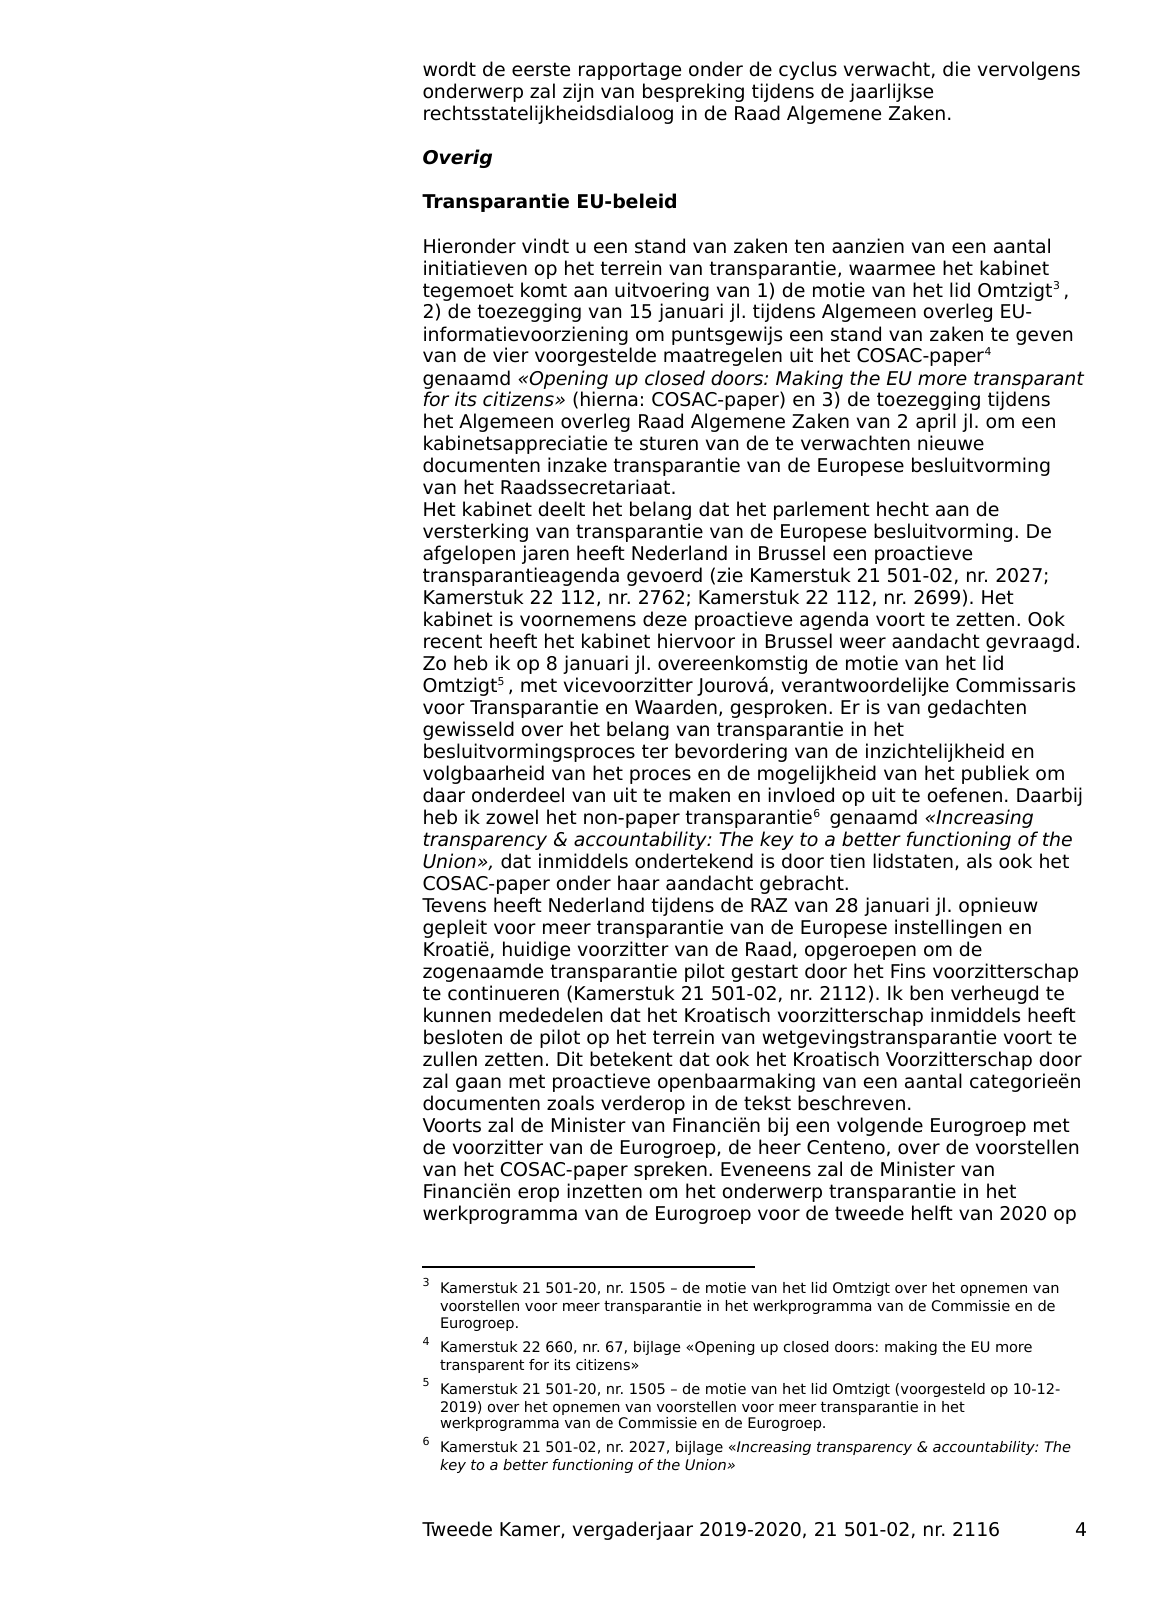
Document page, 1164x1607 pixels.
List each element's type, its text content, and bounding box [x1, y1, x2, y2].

text Kamerstuk 21 501-20, nr. 1505 – de motie van het lid Omtzigt over het opnemen van voorstellen voor meer transparantie in het werkprogramma van de Commissie en de Eurogroep. [422, 1276, 1087, 1332]
text Zo heb ik op 8 januari jl. overeenkomstig de motie van het lid Omtzigt, met vicevoorzitter Jourová, verantwoordelijke Commissaris voor Transparantie en Waarden, gesproken. Er is van gedachten gewisseld over het belang van transparantie in het besluitvormingsproces ter bevordering van de inzichtelijkheid en volgbaarheid van het proces en de mogelijkheid van het publiek om daar onderdeel van uit te maken en invloed op uit te oefenen. Daarbij heb ik zowel het non-paper transparantie genaamd «Increasing transparency & accountability: The key to a better functioning of the Union», dat inmiddels ondertekend is door tien lidstaten, als ook het COSAC-paper onder haar aandacht gebracht. [422, 653, 1087, 895]
subtitle Transparantie EU-beleid [422, 191, 1087, 213]
text Kamerstuk 21 501-20, nr. 1505 – de motie van het lid Omtzigt (voorgesteld op 10-12-2019) over het opnemen van voorstellen voor meer transparantie in het werkprogramma van de Commissie en de Eurogroep. [422, 1377, 1087, 1432]
text Voorts zal de Minister van Financiën bij een volgende Eurogroep met de voorzitter van de Eurogroep, de heer Centeno, over de voorstellen van het COSAC-paper spreken. Eveneens zal de Minister van Financiën erop inzetten om het onderwerp transparantie in het werkprogramma van de Eurogroep voor de tweede helft van 2020 op [422, 1115, 1087, 1224]
subtitle Overig [422, 147, 1087, 169]
text Hieronder vindt u een stand van zaken ten aanzien van een aantal initiatieven op het terrein van transparantie, waarmee het kabinet tegemoet komt aan uitvoering van 1) de motie van het lid Omtzigt, 2) de toezegging van 15 januari jl. tijdens Algemeen overleg EU-informatievoorziening om puntsgewijs een stand van zaken te geven van de vier voorgestelde maatregelen uit het COSAC-paper genaamd «Opening up closed doors: Making the EU more transparant for its citizens» (hierna: COSAC-paper) en 3) de toezegging tijdens het Algemeen overleg Raad Algemene Zaken van 2 april jl. om een kabinetsappreciatie te sturen van de te verwachten nieuwe documenten inzake transparantie van de Europese besluitvorming van het Raadssecretariaat. [422, 236, 1087, 499]
text Kamerstuk 21 501-02, nr. 2027, bijlage «Increasing transparency & accountability: The key to a better functioning of the Union» [422, 1435, 1087, 1474]
text Tevens heeft Nederland tijdens de RAZ van 28 januari jl. opnieuw gepleit voor meer transparantie van de Europese instellingen en Kroatië, huidige voorzitter van de Raad, opgeroepen om de zogenaamde transparantie pilot gestart door het Fins voorzitterschap te continueren (Kamerstuk 21 501-02, nr. 2112). Ik ben verheugd te kunnen mededelen dat het Kroatisch voorzitterschap inmiddels heeft besloten de pilot op het terrein van wetgevingstransparantie voort te zullen zetten. Dit betekent dat ook het Kroatisch Voorzitterschap door zal gaan met proactieve openbaarmaking van een aantal categorieën documenten zoals verderop in de tekst beschreven. [422, 895, 1087, 1115]
text wordt de eerste rapportage onder de cyclus verwacht, die vervolgens onderwerp zal zijn van bespreking tijdens de jaarlijkse rechtsstatelijkheidsdialoog in de Raad Algemene Zaken. [422, 59, 1087, 125]
text Kamerstuk 22 660, nr. 67, bijlage «Opening up closed doors: making the EU more transparent for its citizens» [422, 1335, 1087, 1374]
text Het kabinet deelt het belang dat het parlement hecht aan de versterking van transparantie van de Europese besluitvorming. De afgelopen jaren heeft Nederland in Brussel een proactieve transparantieagenda gevoerd (zie Kamerstuk 21 501-02, nr. 2027; Kamerstuk 22 112, nr. 2762; Kamerstuk 22 112, nr. 2699). Het kabinet is voornemens deze proactieve agenda voort te zetten. Ook recent heeft het kabinet hiervoor in Brussel weer aandacht gevraagd. [422, 499, 1087, 653]
